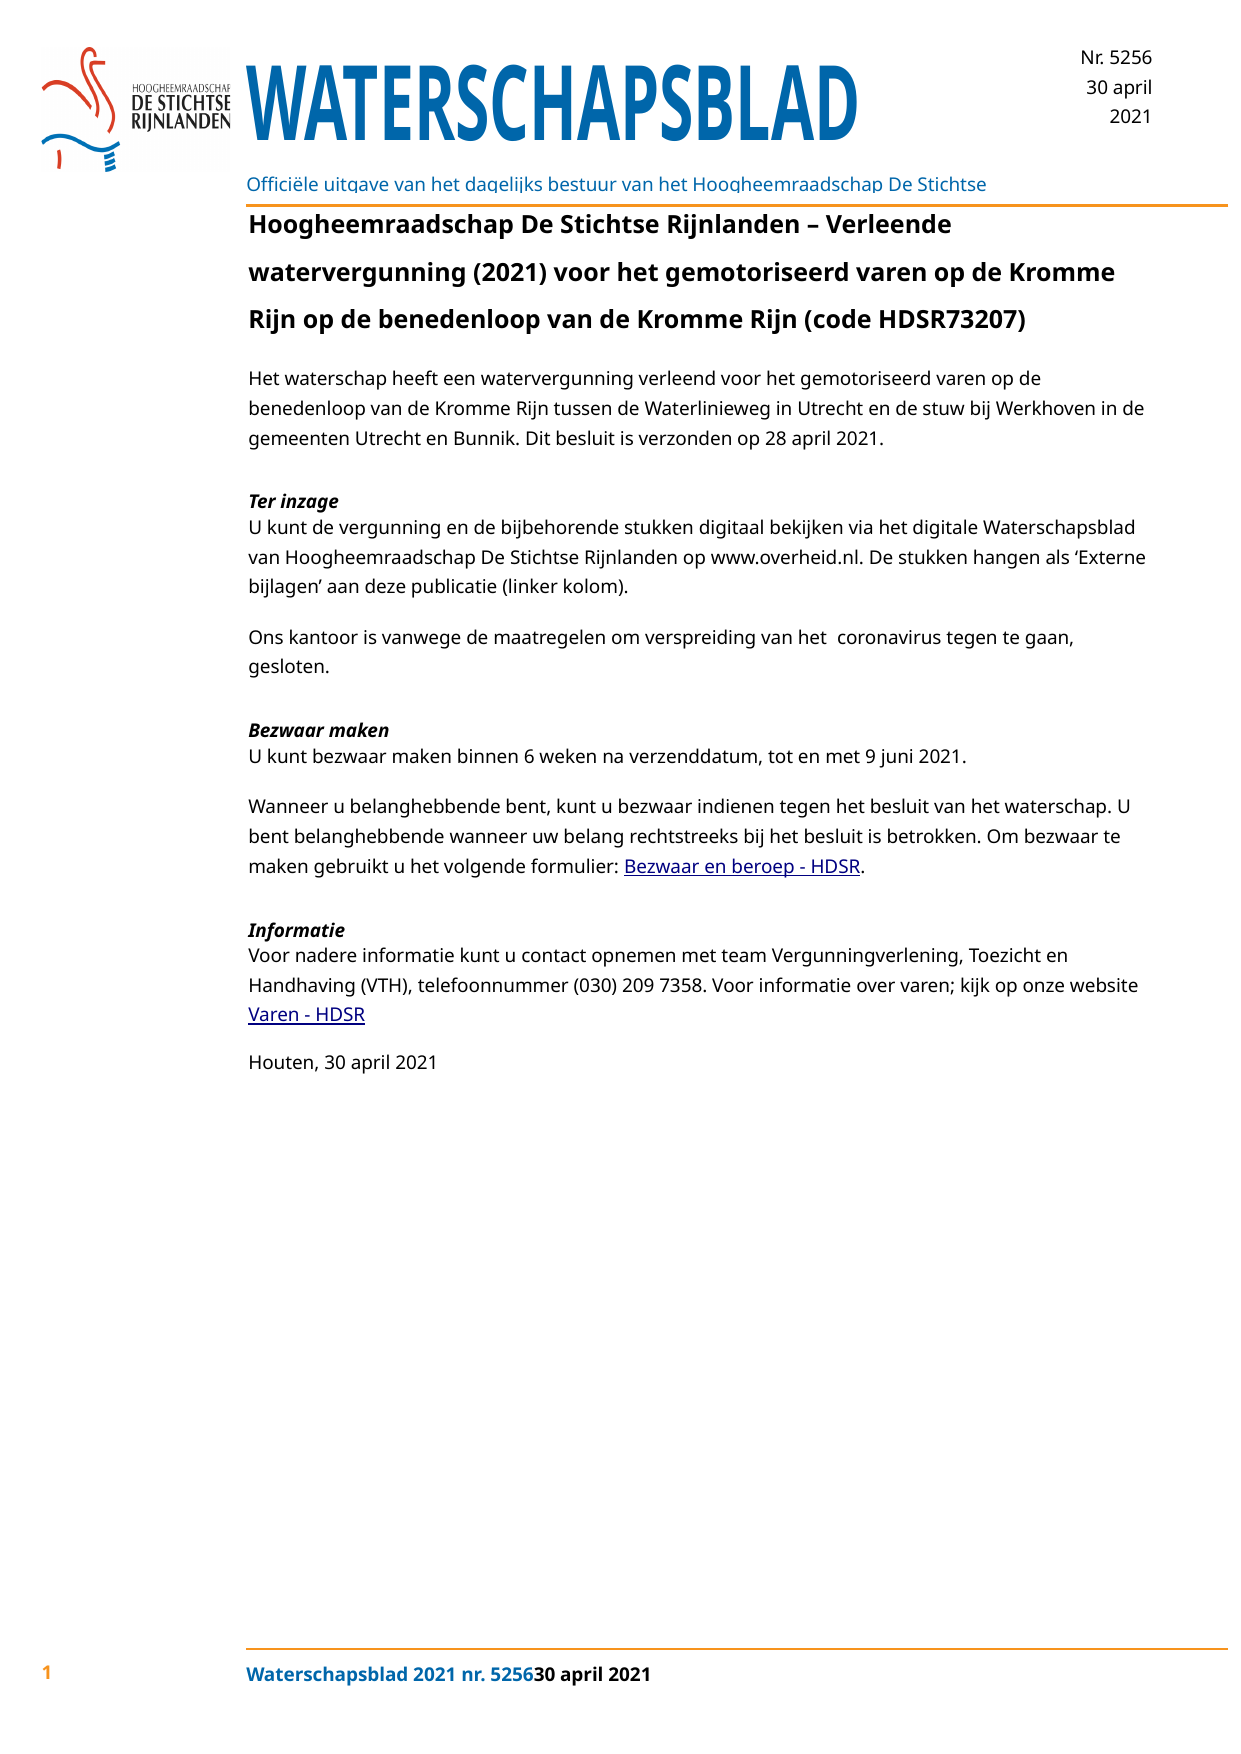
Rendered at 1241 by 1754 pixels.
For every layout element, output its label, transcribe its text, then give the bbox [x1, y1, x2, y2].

text Hoogheemraadschap De Stichtse Rijnlanden – Verleende watervergunning (2021) voor het gemotoriseerd varen op de Kromme Rijn op de benedenloop van de Kromme Rijn (code HDSR73207) [248, 207, 1152, 336]
text Het waterschap heeft een watervergunning verleend voor het gemotoriseerd varen op de benedenloop van de Kromme Rijn tussen de Waterlinieweg in Utrecht en de stuw bij Werkhoven in de gemeenten Utrecht en Bunnik. Dit besluit is verzonden op 28 april 2021. [248, 366, 1152, 450]
picture [41, 47, 231, 172]
text Houten, 30 april 2021 [248, 1049, 1152, 1075]
text Wanneer u belanghebbende bent, kunt u bezwaar indienen tegen het besluit van het waterschap. U bent belanghebbende wanneer uw belang rechtstreeks bij het besluit is betrokken. Om bezwaar te maken gebruikt u het volgende formulier: Bezwaar en beroep - HDSR. [248, 794, 1152, 878]
text Ter inzage [248, 489, 1152, 514]
text Voor nadere informatie kunt u contact opnemen met team Vergunningverlening, Toezicht en Handhaving (VTH), telefoonnummer (030) 209 7358. Voor informatie over varen; kijk op onze website Varen - HDSR [248, 942, 1152, 1027]
text U kunt bezwaar maken binnen 6 weken na verzenddatum, tot en met 9 juni 2021. [248, 743, 1152, 769]
text U kunt de vergunning en de bijbehorende stukken digitaal bekijken via het digitale Waterschapsblad van Hoogheemraadschap De Stichtse Rijnlanden op www.overheid.nl. De stukken hangen als ‘Externe bijlagen’ aan deze publicatie (linker kolom). [248, 514, 1152, 599]
text Bezwaar maken [248, 717, 1152, 743]
text Informatie [248, 917, 1152, 942]
text Ons kantoor is vanwege de maatregelen om verspreiding van het coronavirus tegen te gaan, gesloten. [248, 624, 1152, 679]
